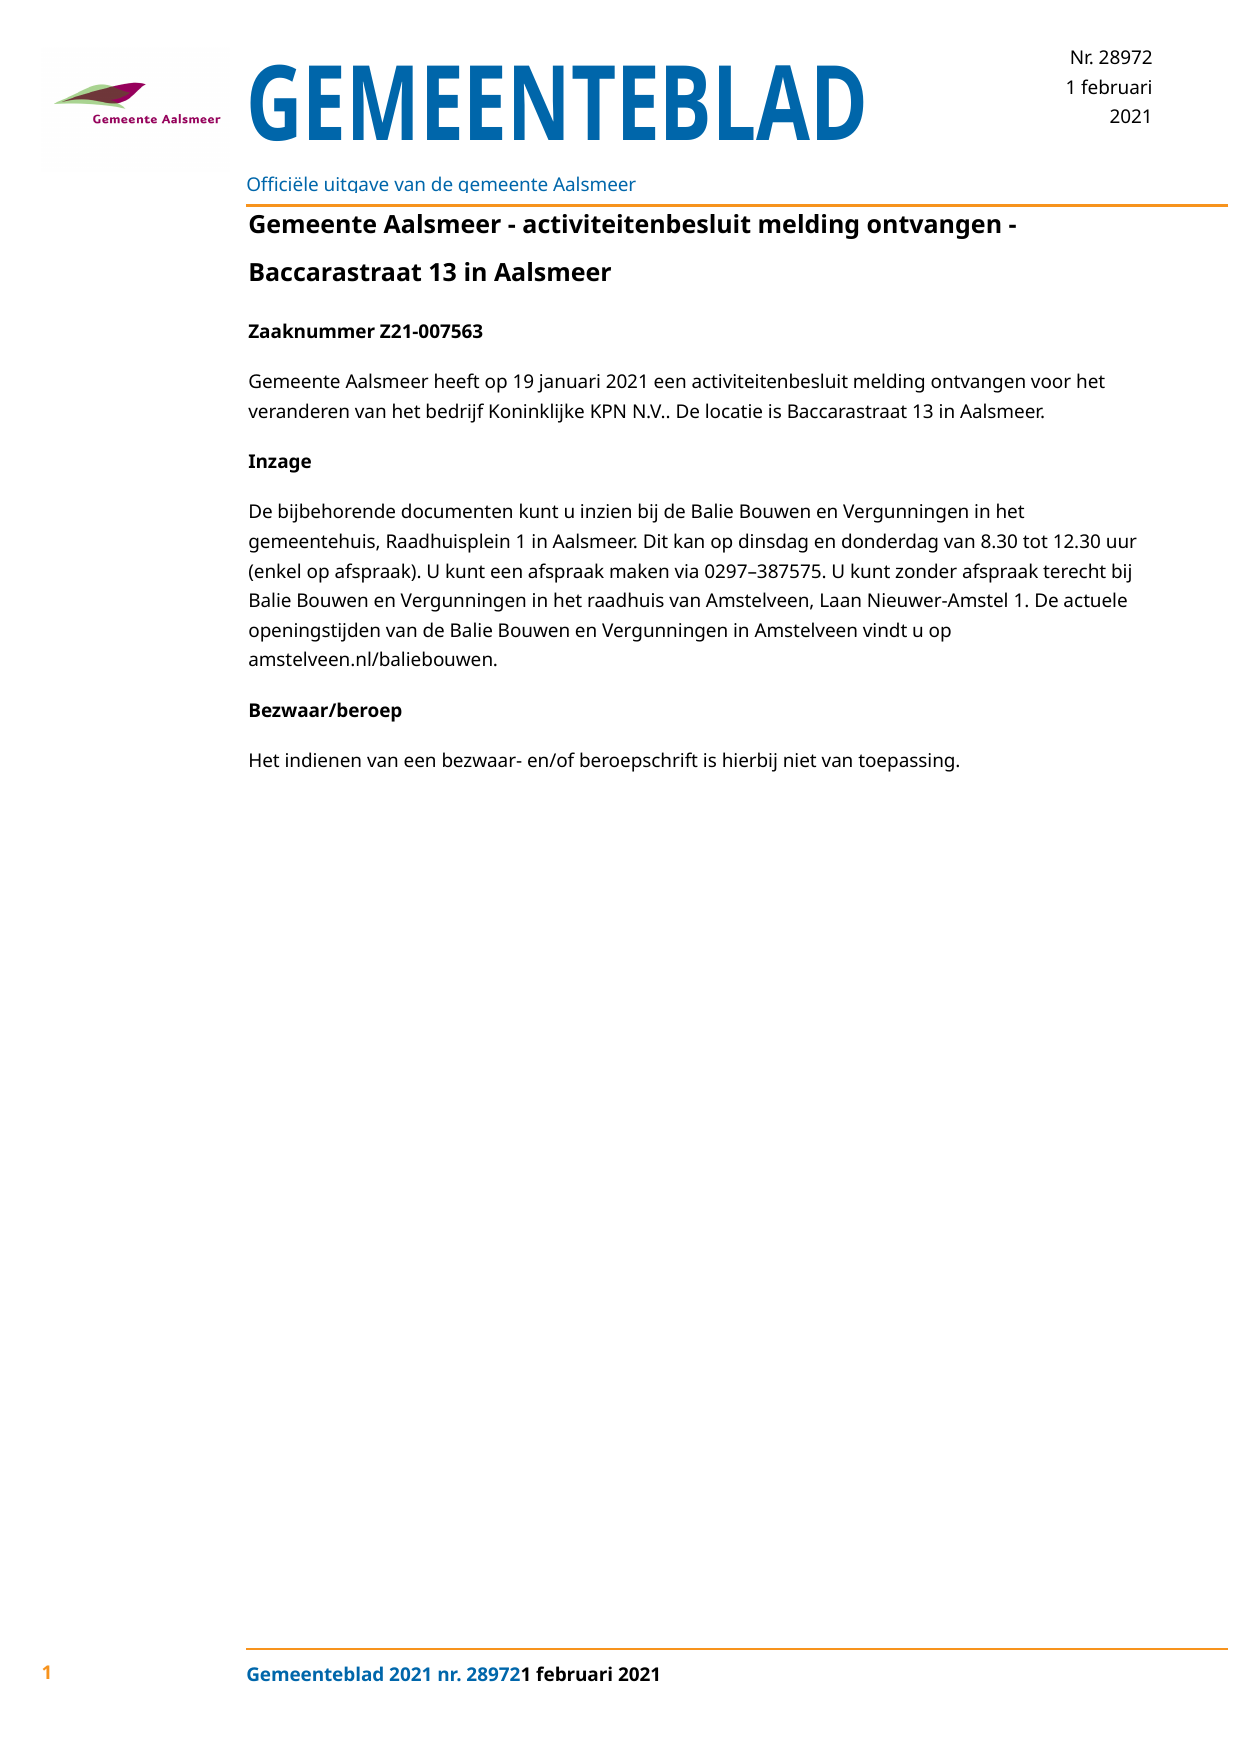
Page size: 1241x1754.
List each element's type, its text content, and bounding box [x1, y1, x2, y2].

picture [41, 47, 231, 172]
text Het indienen van een bezwaar- en/of beroepschrift is hierbij niet van toepassing. [248, 747, 1152, 773]
text Gemeente Aalsmeer heeft op 19 januari 2021 een activiteitenbesluit melding ontvangen voor het veranderen van het bedrijf Koninklijke KPN N.V.. De locatie is Baccarastraat 13 in Aalsmeer. [248, 368, 1152, 424]
text Inzage [248, 448, 1152, 474]
text Gemeente Aalsmeer - activiteitenbesluit melding ontvangen - Baccarastraat 13 in Aalsmeer [248, 207, 1152, 288]
text De bijbehorende documenten kunt u inzien bij de Balie Bouwen en Vergunningen in het gemeentehuis, Raadhuisplein 1 in Aalsmeer. Dit kan op dinsdag en donderdag van 8.30 tot 12.30 uur (enkel op afspraak). U kunt een afspraak maken via 0297–387575. U kunt zonder afspraak terecht bij Balie Bouwen en Vergunningen in het raadhuis van Amstelveen, Laan Nieuwer-Amstel 1. De actuele openingstijden van de Balie Bouwen en Vergunningen in Amstelveen vindt u op amstelveen.nl/baliebouwen. [248, 499, 1152, 672]
text Zaaknummer Z21-007563 [248, 318, 1152, 344]
text Bezwaar/beroep [248, 697, 1152, 723]
